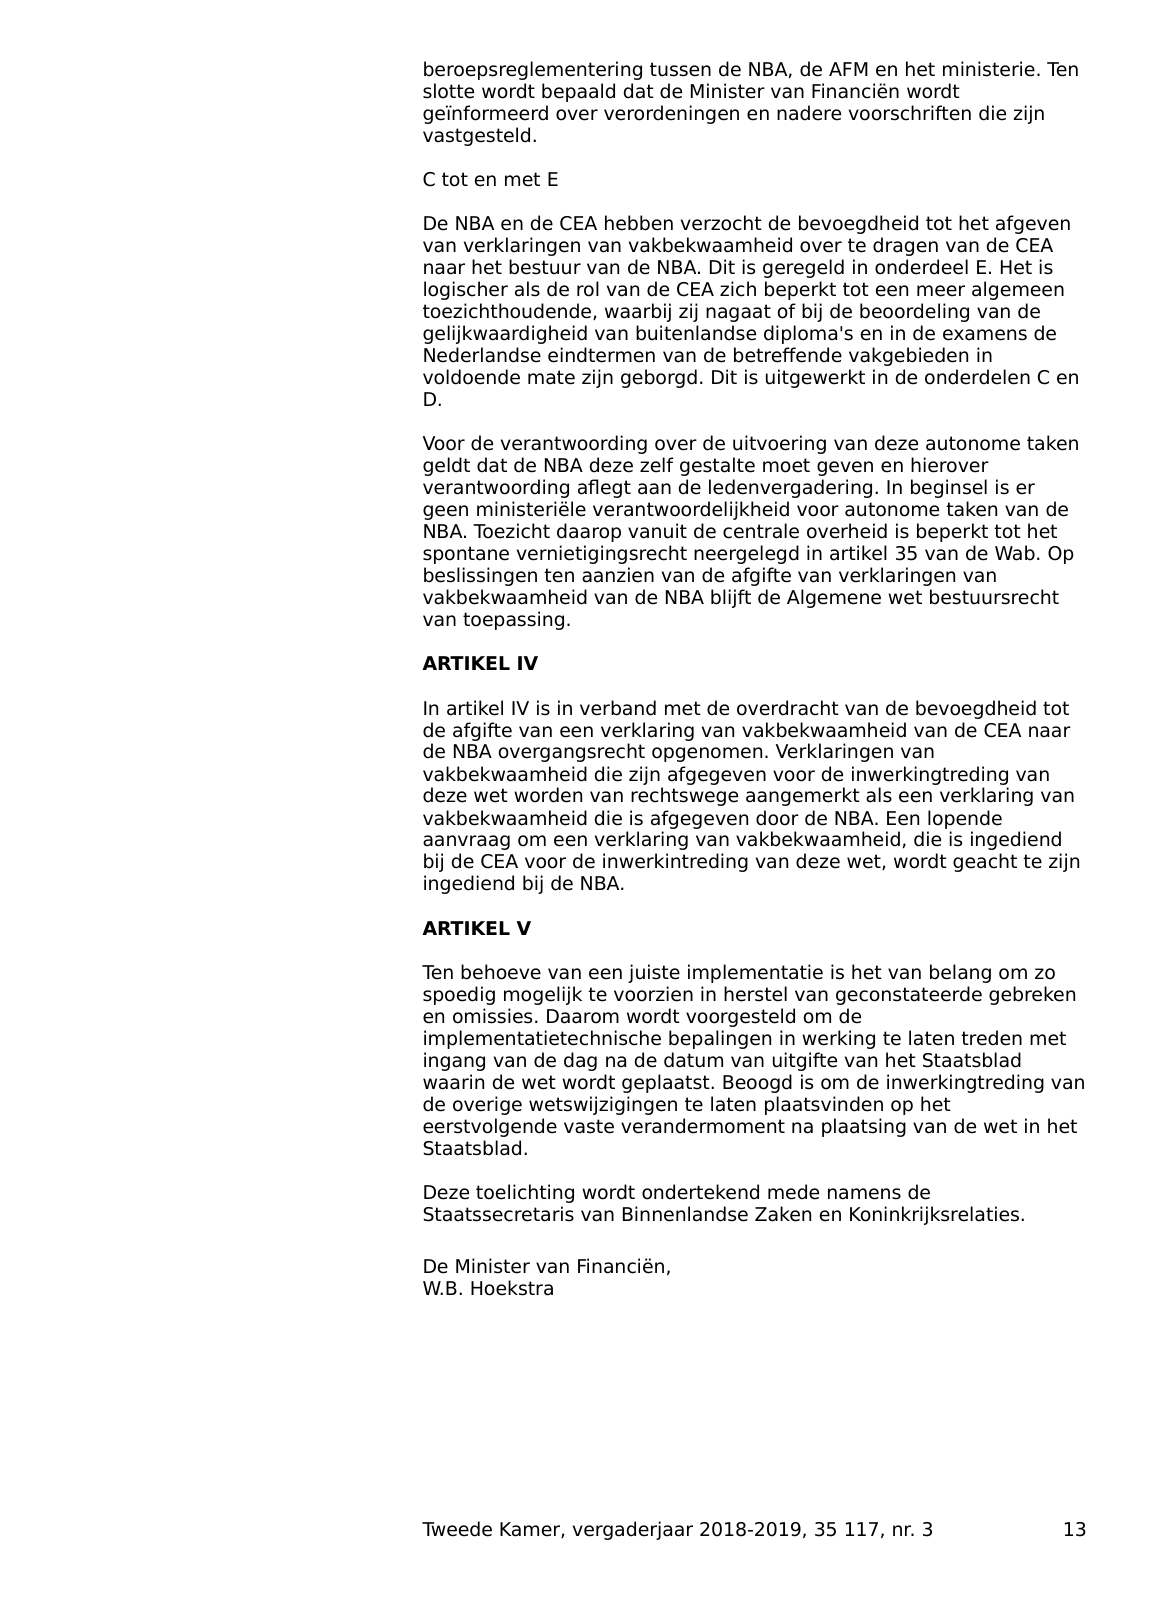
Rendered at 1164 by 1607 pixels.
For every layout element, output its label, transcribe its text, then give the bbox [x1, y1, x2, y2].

text Ten behoeve van een juiste implementatie is het van belang om zo spoedig mogelijk te voorzien in herstel van geconstateerde gebreken en omissies. Daarom wordt voorgesteld om de implementatietechnische bepalingen in werking te laten treden met ingang van de dag na de datum van uitgifte van het Staatsblad waarin de wet wordt geplaatst. Beoogd is om de inwerkingtreding van de overige wetswijzigingen te laten plaatsvinden op het eerstvolgende vaste verandermoment na plaatsing van de wet in het Staatsblad. [422, 962, 1087, 1159]
subtitle ARTIKEL V [422, 917, 1087, 939]
text Voor de verantwoording over de uitvoering van deze autonome taken geldt dat de NBA deze zelf gestalte moet geven en hierover verantwoording aflegt aan de ledenvergadering. In beginsel is er geen ministeriële verantwoordelijkheid voor autonome taken van de NBA. Toezicht daarop vanuit de centrale overheid is beperkt tot het spontane vernietigingsrecht neergelegd in artikel 35 van de Wab. Op beslissingen ten aanzien van de afgifte van verklaringen van vakbekwaamheid van de NBA blijft de Algemene wet bestuursrecht van toepassing. [422, 433, 1087, 631]
text De NBA en de CEA hebben verzocht de bevoegdheid tot het afgeven van verklaringen van vakbekwaamheid over te dragen van de CEA naar het bestuur van de NBA. Dit is geregeld in onderdeel E. Het is logischer als de rol van de CEA zich beperkt tot een meer algemeen toezichthoudende, waarbij zij nagaat of bij de beoordeling van de gelijkwaardigheid van buitenlandse diploma's en in de examens de Nederlandse eindtermen van de betreffende vakgebieden in voldoende mate zijn geborgd. Dit is uitgewerkt in de onderdelen C en D. [422, 213, 1087, 411]
subtitle ARTIKEL IV [422, 653, 1087, 675]
text Deze toelichting wordt ondertekend mede namens de Staatssecretaris van Binnenlandse Zaken en Koninkrijksrelaties. [422, 1182, 1087, 1226]
text beroepsreglementering tussen de NBA, de AFM en het ministerie. Ten slotte wordt bepaald dat de Minister van Financiën wordt geïnformeerd over verordeningen en nadere voorschriften die zijn vastgesteld. [422, 59, 1087, 147]
text In artikel IV is in verband met de overdracht van de bevoegdheid tot de afgifte van een verklaring van vakbekwaamheid van de CEA naar de NBA overgangsrecht opgenomen. Verklaringen van vakbekwaamheid die zijn afgegeven voor de inwerkingtreding van deze wet worden van rechtswege aangemerkt als een verklaring van vakbekwaamheid die is afgegeven door de NBA. Een lopende aanvraag om een verklaring van vakbekwaamheid, die is ingediend bij de CEA voor de inwerkintreding van deze wet, wordt geacht te zijn ingediend bij de NBA. [422, 697, 1087, 895]
text De Minister van Financiën, W.B. Hoekstra [422, 1256, 1087, 1299]
subtitle C tot en met E [422, 169, 1087, 191]
